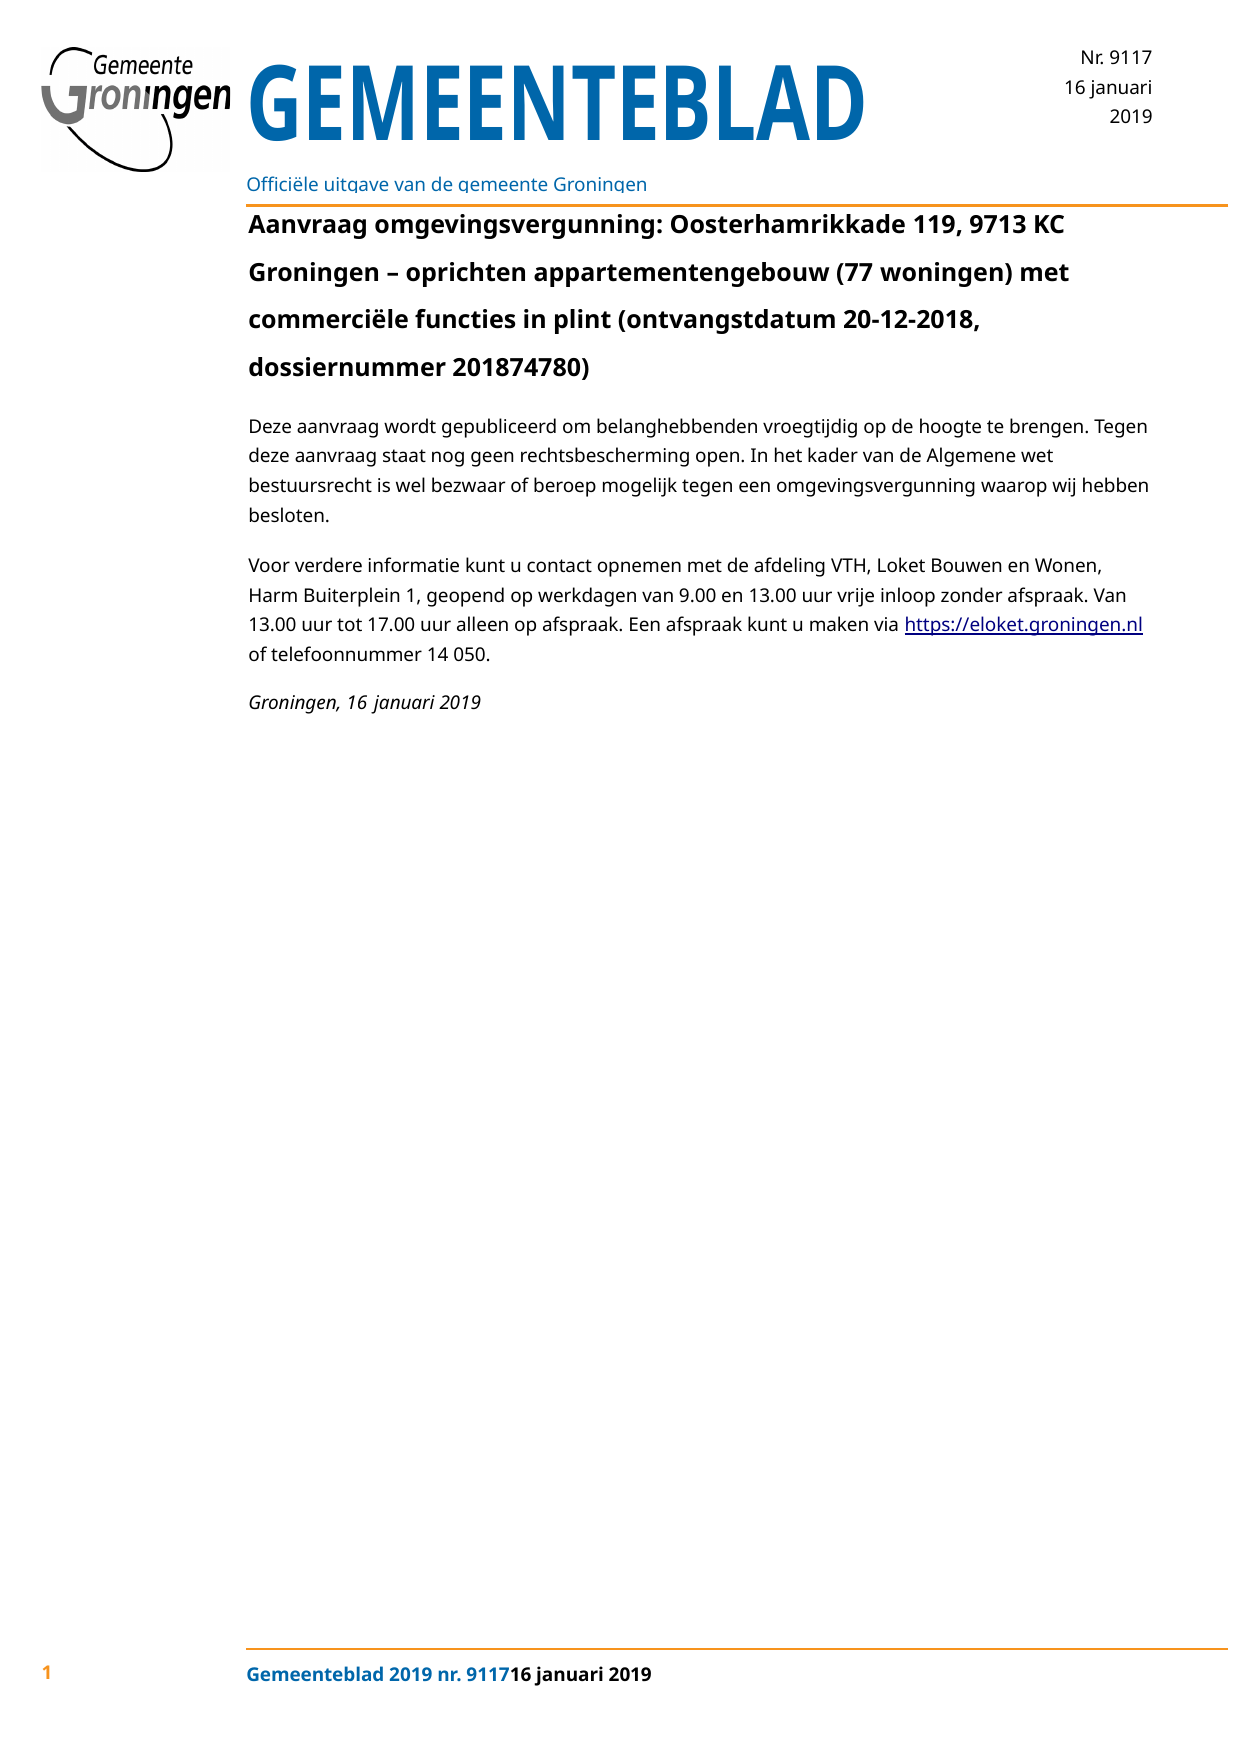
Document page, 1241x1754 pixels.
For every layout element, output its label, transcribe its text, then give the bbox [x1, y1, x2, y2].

picture [41, 47, 231, 172]
text Aanvraag omgevingsvergunning: Oosterhamrikkade 119, 9713 KC Groningen – oprichten appartementengebouw (77 woningen) met commerciële functies in plint (ontvangstdatum 20-12-2018, dossiernummer 201874780) [248, 207, 1152, 384]
text Voor verdere informatie kunt u contact opnemen met de afdeling VTH, Loket Bouwen en Wonen, Harm Buiterplein 1, geopend op werkdagen van 9.00 en 13.00 uur vrije inloop zonder afspraak. Van 13.00 uur tot 17.00 uur alleen op afspraak. Een afspraak kunt u maken via https://eloket.groningen.nl of telefoonnummer 14 050. [248, 552, 1152, 667]
text Groningen, 16 januari 2019 [248, 689, 1152, 714]
text Deze aanvraag wordt gepubliceerd om belanghebbenden vroegtijdig op de hoogte te brengen. Tegen deze aanvraag staat nog geen rechtsbescherming open. In het kader van de Algemene wet bestuursrecht is wel bezwaar of beroep mogelijk tegen een omgevingsvergunning waarop wij hebben besloten. [248, 413, 1152, 528]
